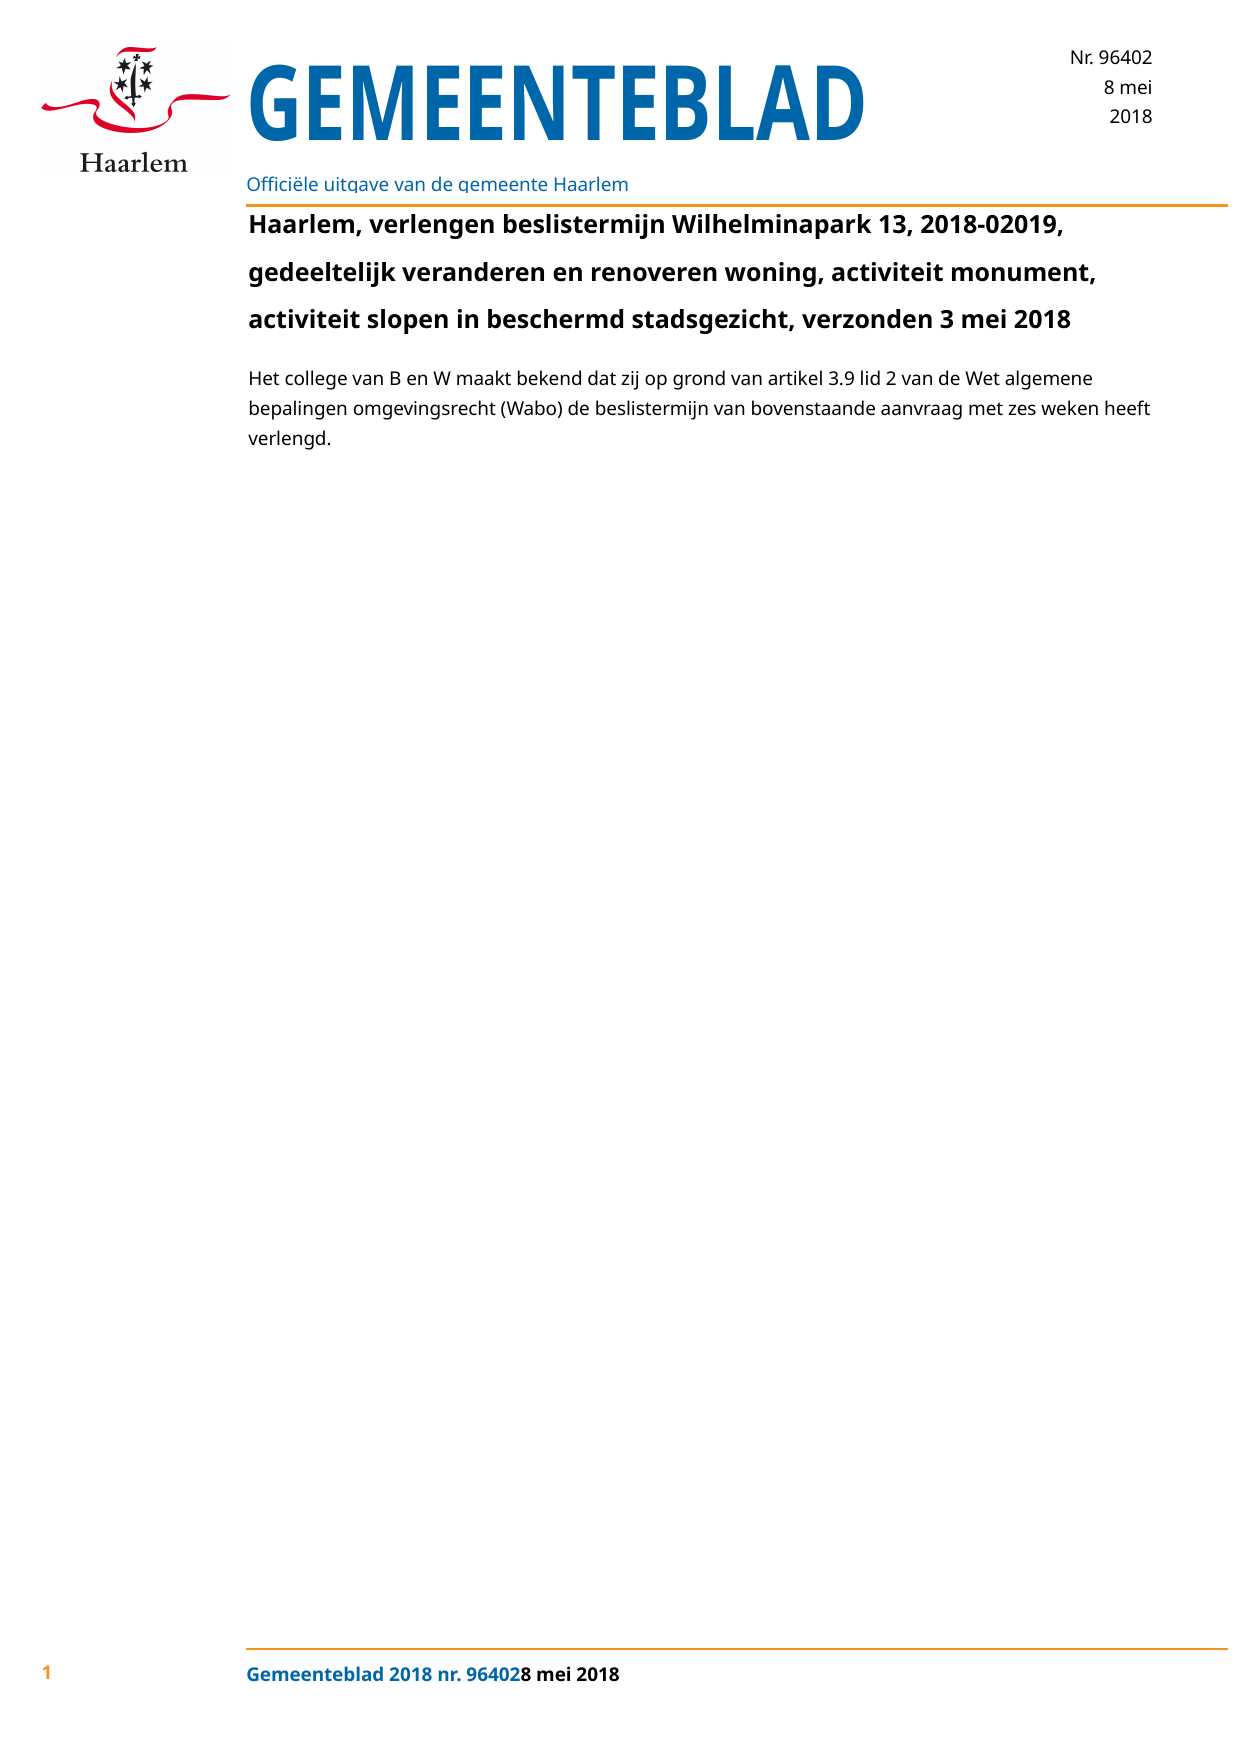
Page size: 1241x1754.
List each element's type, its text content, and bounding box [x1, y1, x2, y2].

text Het college van B en W maakt bekend dat zij op grond van artikel 3.9 lid 2 van de Wet algemene bepalingen omgevingsrecht (Wabo) de beslistermijn van bovenstaande aanvraag met zes weken heeft verlengd. [248, 366, 1152, 450]
picture [41, 47, 231, 172]
text Haarlem, verlengen beslistermijn Wilhelminapark 13, 2018-02019, gedeeltelijk veranderen en renoveren woning, activiteit monument, activiteit slopen in beschermd stadsgezicht, verzonden 3 mei 2018 [248, 207, 1152, 336]
